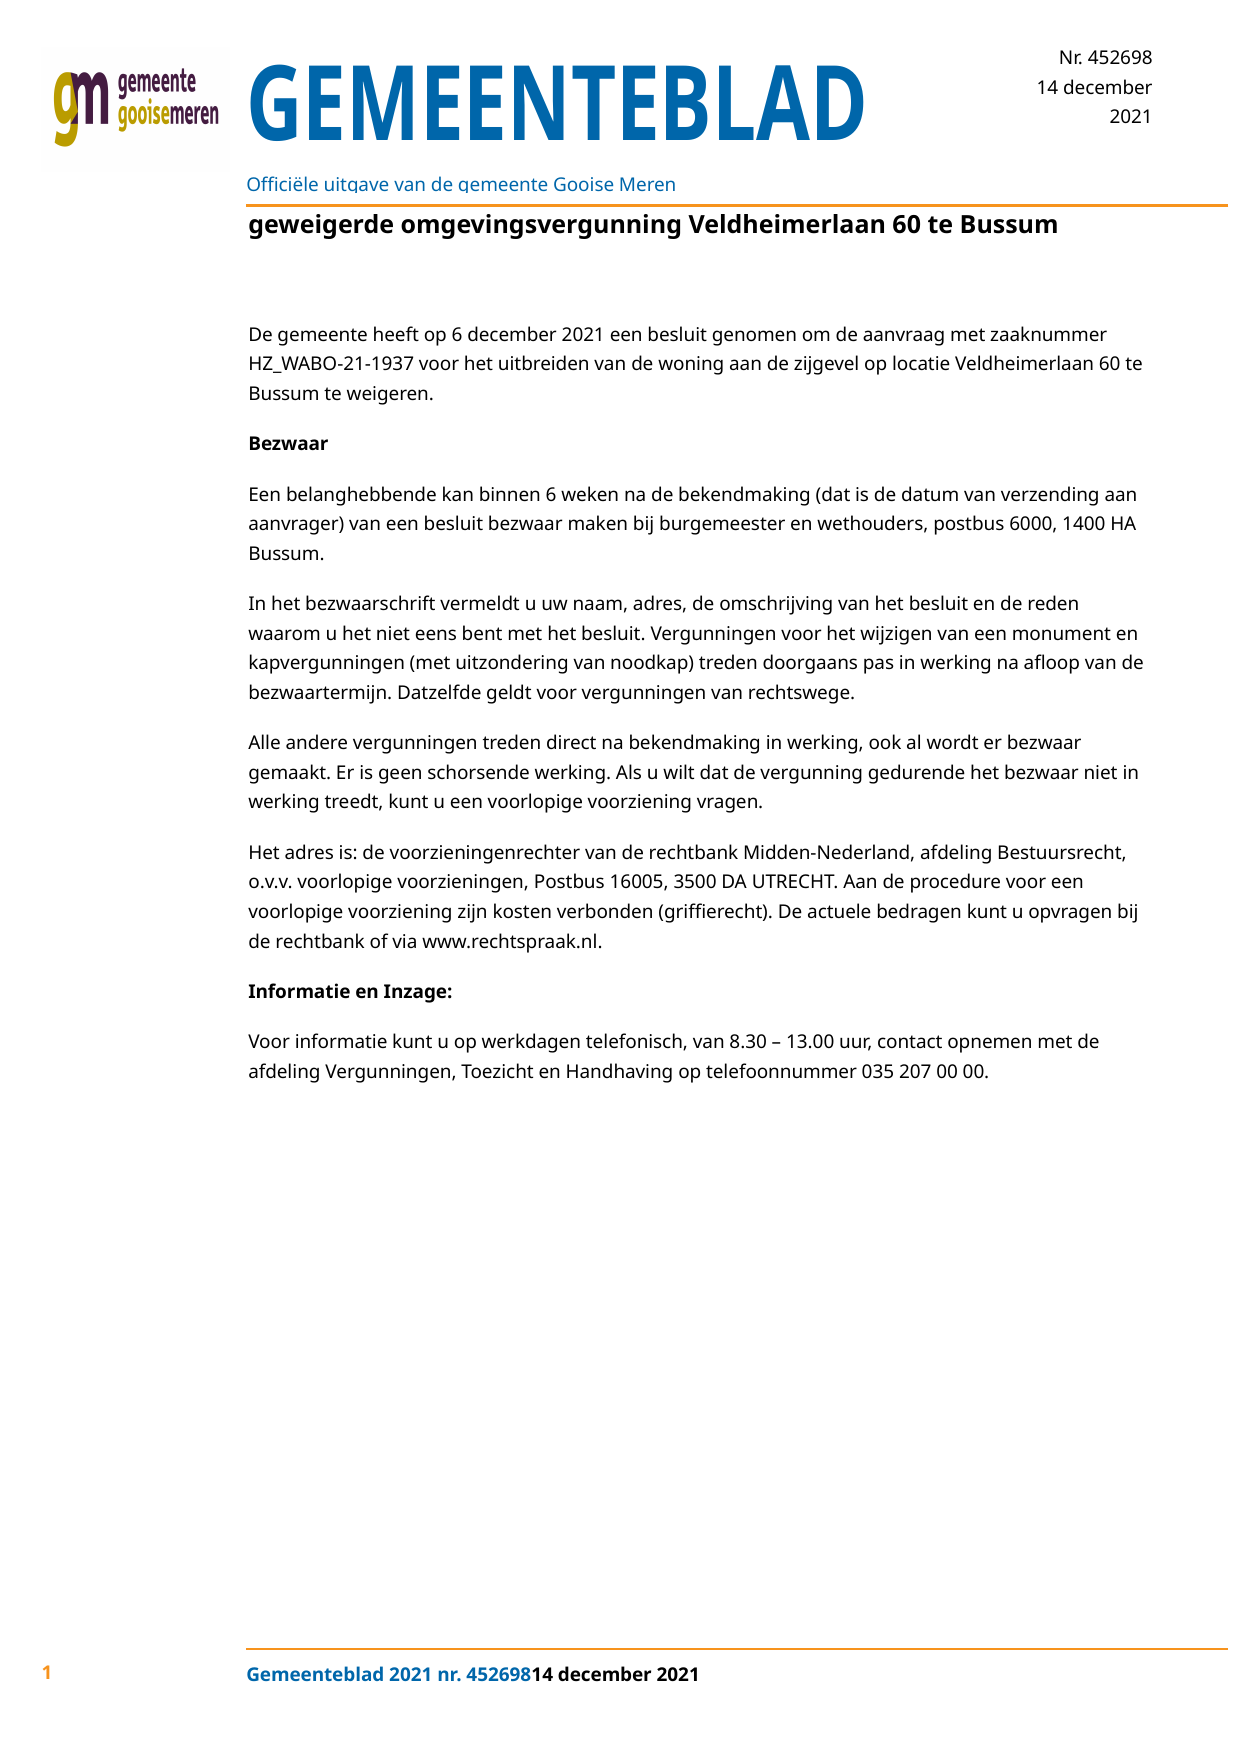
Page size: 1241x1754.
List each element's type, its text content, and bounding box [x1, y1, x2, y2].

text Voor informatie kunt u op werkdagen telefonisch, van 8.30 – 13.00 uur, contact opnemen met de afdeling Vergunningen, Toezicht en Handhaving op telefoonnummer 035 207 00 00. [248, 1029, 1152, 1084]
text In het bezwaarschrift vermeldt u uw naam, adres, de omschrijving van het besluit en de reden waarom u het niet eens bent met het besluit. Vergunningen voor het wijzigen van een monument en kapvergunningen (met uitzondering van noodkap) treden doorgaans pas in werking na afloop van de bezwaartermijn. Datzelfde geldt voor vergunningen van rechtswege. [248, 590, 1152, 705]
text De gemeente heeft op 6 december 2021 een besluit genomen om de aanvraag met zaaknummer HZ_WABO-21-1937 voor het uitbreiden van de woning aan de zijgevel op locatie Veldheimerlaan 60 te Bussum te weigeren. [248, 321, 1152, 406]
picture [41, 47, 231, 172]
text Informatie en Inzage: [248, 978, 1152, 1004]
text Alle andere vergunningen treden direct na bekendmaking in werking, ook al wordt er bezwaar gemaakt. Er is geen schorsende werking. Als u wilt dat de vergunning gedurende het bezwaar niet in werking treedt, kunt u een voorlopige voorziening vragen. [248, 729, 1152, 814]
text geweigerde omgevingsvergunning Veldheimerlaan 60 te Bussum [248, 207, 1152, 241]
text Bezwaar [248, 430, 1152, 456]
text Het adres is: de voorzieningenrechter van de rechtbank Midden-Nederland, afdeling Bestuursrecht, o.v.v. voorlopige voorzieningen, Postbus 16005, 3500 DA UTRECHT. Aan de procedure voor een voorlopige voorziening zijn kosten verbonden (griffierecht). De actuele bedragen kunt u opvragen bij de rechtbank of via www.rechtspraak.nl. [248, 839, 1152, 953]
text Een belanghebbende kan binnen 6 weken na de bekendmaking (dat is de datum van verzending aan aanvrager) van een besluit bezwaar maken bij burgemeester en wethouders, postbus 6000, 1400 HA Bussum. [248, 481, 1152, 566]
